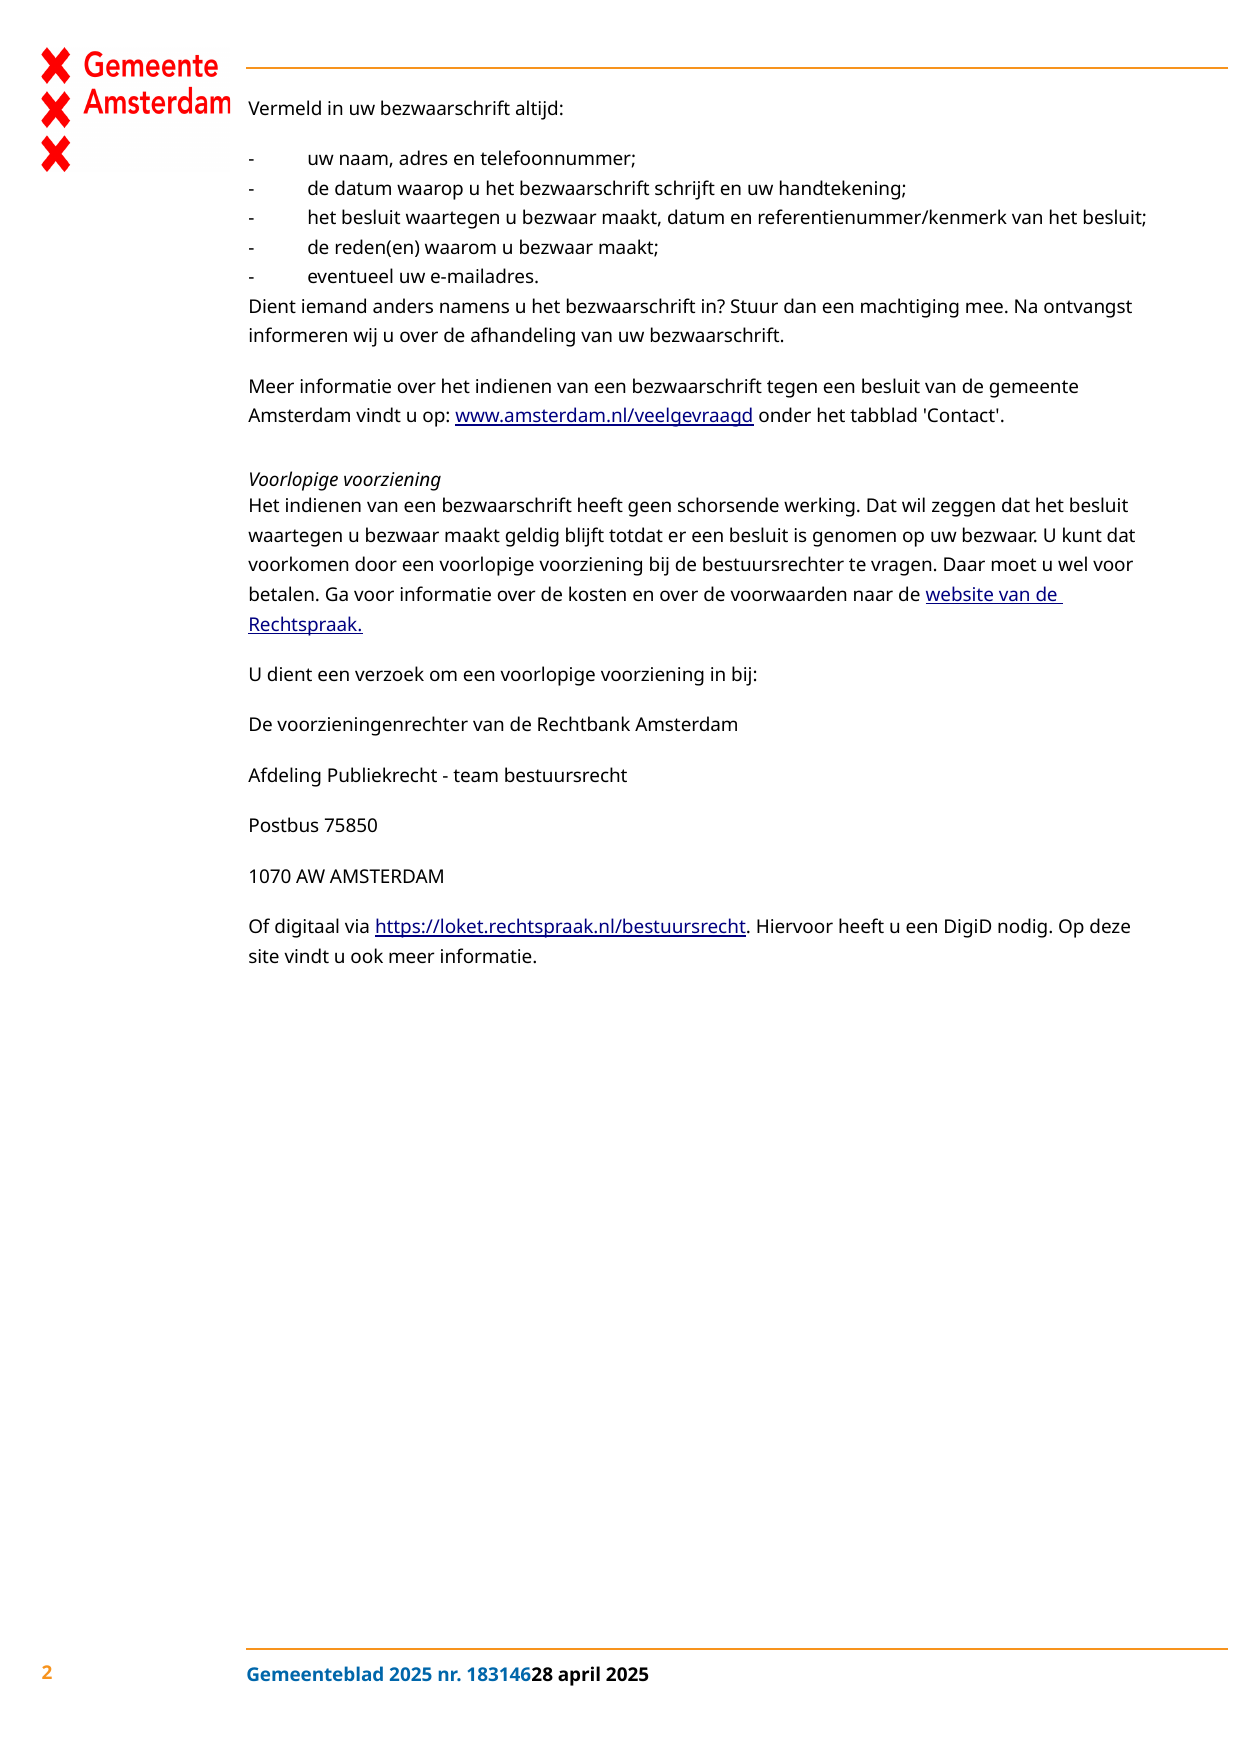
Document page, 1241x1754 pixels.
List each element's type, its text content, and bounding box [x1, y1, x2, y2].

text Vermeld in uw bezwaarschrift altijd: [248, 95, 1152, 121]
list uw naam, adres en telefoonnummer; [248, 145, 1152, 171]
text Het indienen van een bezwaarschrift heeft geen schorsende werking. Dat wil zeggen dat het besluit waartegen u bezwaar maakt geldig blijft totdat er een besluit is genomen op uw bezwaar. U kunt dat voorkomen door een voorlopige voorziening bij de bestuursrechter te vragen. Daar moet u wel voor betalen. Ga voor informatie over de kosten en over de voorwaarden naar de website van de Rechtspraak. [248, 492, 1152, 636]
list de datum waarop u het bezwaarschrift schrijft en uw handtekening; [248, 175, 1152, 201]
text Meer informatie over het indienen van een bezwaarschrift tegen een besluit van de gemeente Amsterdam vindt u op: www.amsterdam.nl/veelgevraagd onder het tabblad 'Contact'. [248, 373, 1152, 428]
text Afdeling Publiekrecht - team bestuursrecht [248, 762, 1152, 788]
text Postbus 75850 [248, 812, 1152, 838]
list eventueel uw e-mailadres. [248, 263, 1152, 289]
list het besluit waartegen u bezwaar maakt, datum en referentienummer/kenmerk van het besluit; [248, 204, 1152, 230]
text U dient een verzoek om een voorlopige voorziening in bij: [248, 661, 1152, 687]
text 1070 AW AMSTERDAM [248, 863, 1152, 888]
text Dient iemand anders namens u het bezwaarschrift in? Stuur dan een machtiging mee. Na ontvangst informeren wij u over de afhandeling van uw bezwaarschrift. [248, 293, 1152, 348]
list de reden(en) waarom u bezwaar maakt; [248, 234, 1152, 260]
text Of digitaal via https://loket.rechtspraak.nl/bestuursrecht. Hiervoor heeft u een DigiD nodig. Op deze site vindt u ook meer informatie. [248, 913, 1152, 968]
picture [41, 47, 231, 172]
text De voorzieningenrechter van de Rechtbank Amsterdam [248, 712, 1152, 737]
text Voorlopige voorziening [248, 467, 1152, 492]
